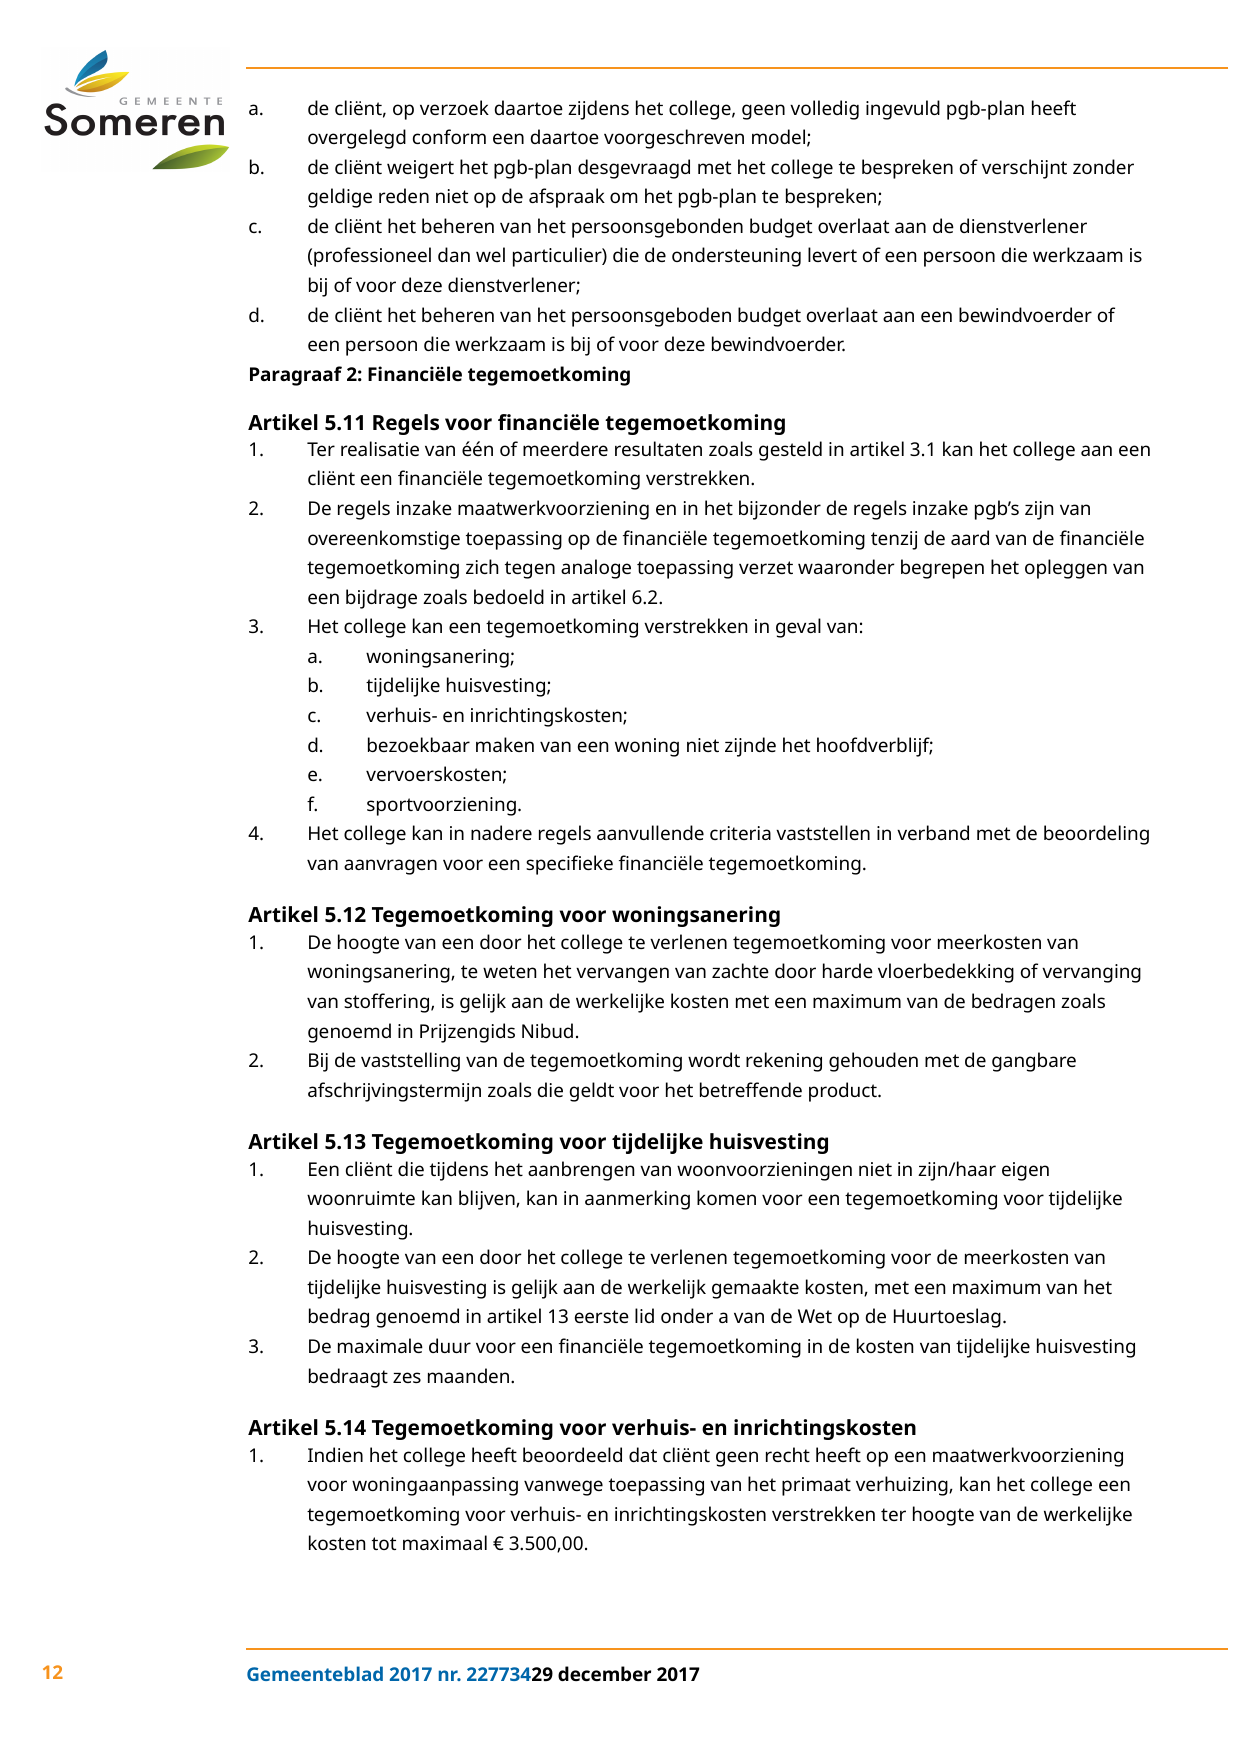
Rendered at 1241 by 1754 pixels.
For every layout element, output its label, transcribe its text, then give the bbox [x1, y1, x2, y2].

list Het college kan in nadere regels aanvullende criteria vaststellen in verband met de beoordeling van aanvragen voor een specifieke financiële tegemoetkoming. [248, 821, 1152, 876]
list vervoerskosten; [307, 761, 1152, 787]
list Ter realisatie van één of meerdere resultaten zoals gesteld in artikel 3.1 kan het college aan een cliënt een financiële tegemoetkoming verstrekken. [248, 436, 1152, 491]
list tijdelijke huisvesting; [307, 673, 1152, 698]
list de cliënt, op verzoek daartoe zijdens het college, geen volledig ingevuld pgb-plan heeft overgelegd conform een daartoe voorgeschreven model; [248, 95, 1152, 150]
list De maximale duur voor een financiële tegemoetkoming in de kosten van tijdelijke huisvesting bedraagt zes maanden. [248, 1333, 1152, 1389]
list Het college kan een tegemoetkoming verstrekken in geval van: [248, 613, 1152, 639]
text Paragraaf 2: Financiële tegemoetkoming [248, 361, 1152, 387]
text Artikel 5.11 Regels voor financiële tegemoetkoming [248, 408, 1152, 436]
text Artikel 5.12 Tegemoetkoming voor woningsanering [248, 901, 1152, 929]
list De hoogte van een door het college te verlenen tegemoetkoming voor de meerkosten van tijdelijke huisvesting is gelijk aan de werkelijk gemaakte kosten, met een maximum van het bedrag genoemd in artikel 13 eerste lid onder a van de Wet op de Huurtoeslag. [248, 1244, 1152, 1329]
list De regels inzake maatwerkvoorziening en in het bijzonder de regels inzake pgb’s zijn van overeenkomstige toepassing op de financiële tegemoetkoming tenzij de aard van de financiële tegemoetkoming zich tegen analoge toepassing verzet waaronder begrepen het opleggen van een bijdrage zoals bedoeld in artikel 6.2. [248, 495, 1152, 610]
list bezoekbaar maken van een woning niet zijnde het hoofdverblijf; [307, 732, 1152, 758]
list de cliënt het beheren van het persoonsgeboden budget overlaat aan een bewindvoerder of een persoon die werkzaam is bij of voor deze bewindvoerder. [248, 302, 1152, 357]
text Artikel 5.13 Tegemoetkoming voor tijdelijke huisvesting [248, 1127, 1152, 1156]
list Bij de vaststelling van de tegemoetkoming wordt rekening gehouden met de gangbare afschrijvingstermijn zoals die geldt voor het betreffende product. [248, 1047, 1152, 1103]
list verhuis- en inrichtingskosten; [307, 702, 1152, 728]
list de cliënt het beheren van het persoonsgebonden budget overlaat aan de dienstverlener (professioneel dan wel particulier) die de ondersteuning levert of een persoon die werkzaam is bij of voor deze dienstverlener; [248, 213, 1152, 298]
text Artikel 5.14 Tegemoetkoming voor verhuis- en inrichtingskosten [248, 1413, 1152, 1442]
list Indien het college heeft beoordeeld dat cliënt geen recht heeft op een maatwerkvoorziening voor woningaanpassing vanwege toepassing van het primaat verhuizing, kan het college een tegemoetkoming voor verhuis- en inrichtingskosten verstrekken ter hoogte van de werkelijke kosten tot maximaal € 3.500,00. [248, 1442, 1152, 1556]
list sportvoorziening. [307, 791, 1152, 817]
list de cliënt weigert het pgb-plan desgevraagd met het college te bespreken of verschijnt zonder geldige reden niet op de afspraak om het pgb-plan te bespreken; [248, 154, 1152, 209]
list De hoogte van een door het college te verlenen tegemoetkoming voor meerkosten van woningsanering, te weten het vervangen van zachte door harde vloerbedekking of vervanging van stoffering, is gelijk aan de werkelijke kosten met een maximum van de bedragen zoals genoemd in Prijzengids Nibud. [248, 929, 1152, 1043]
picture [41, 47, 231, 172]
list Een cliënt die tijdens het aanbrengen van woonvoorzieningen niet in zijn/haar eigen woonruimte kan blijven, kan in aanmerking komen voor een tegemoetkoming voor tijdelijke huisvesting. [248, 1156, 1152, 1241]
list woningsanering; [307, 643, 1152, 669]
